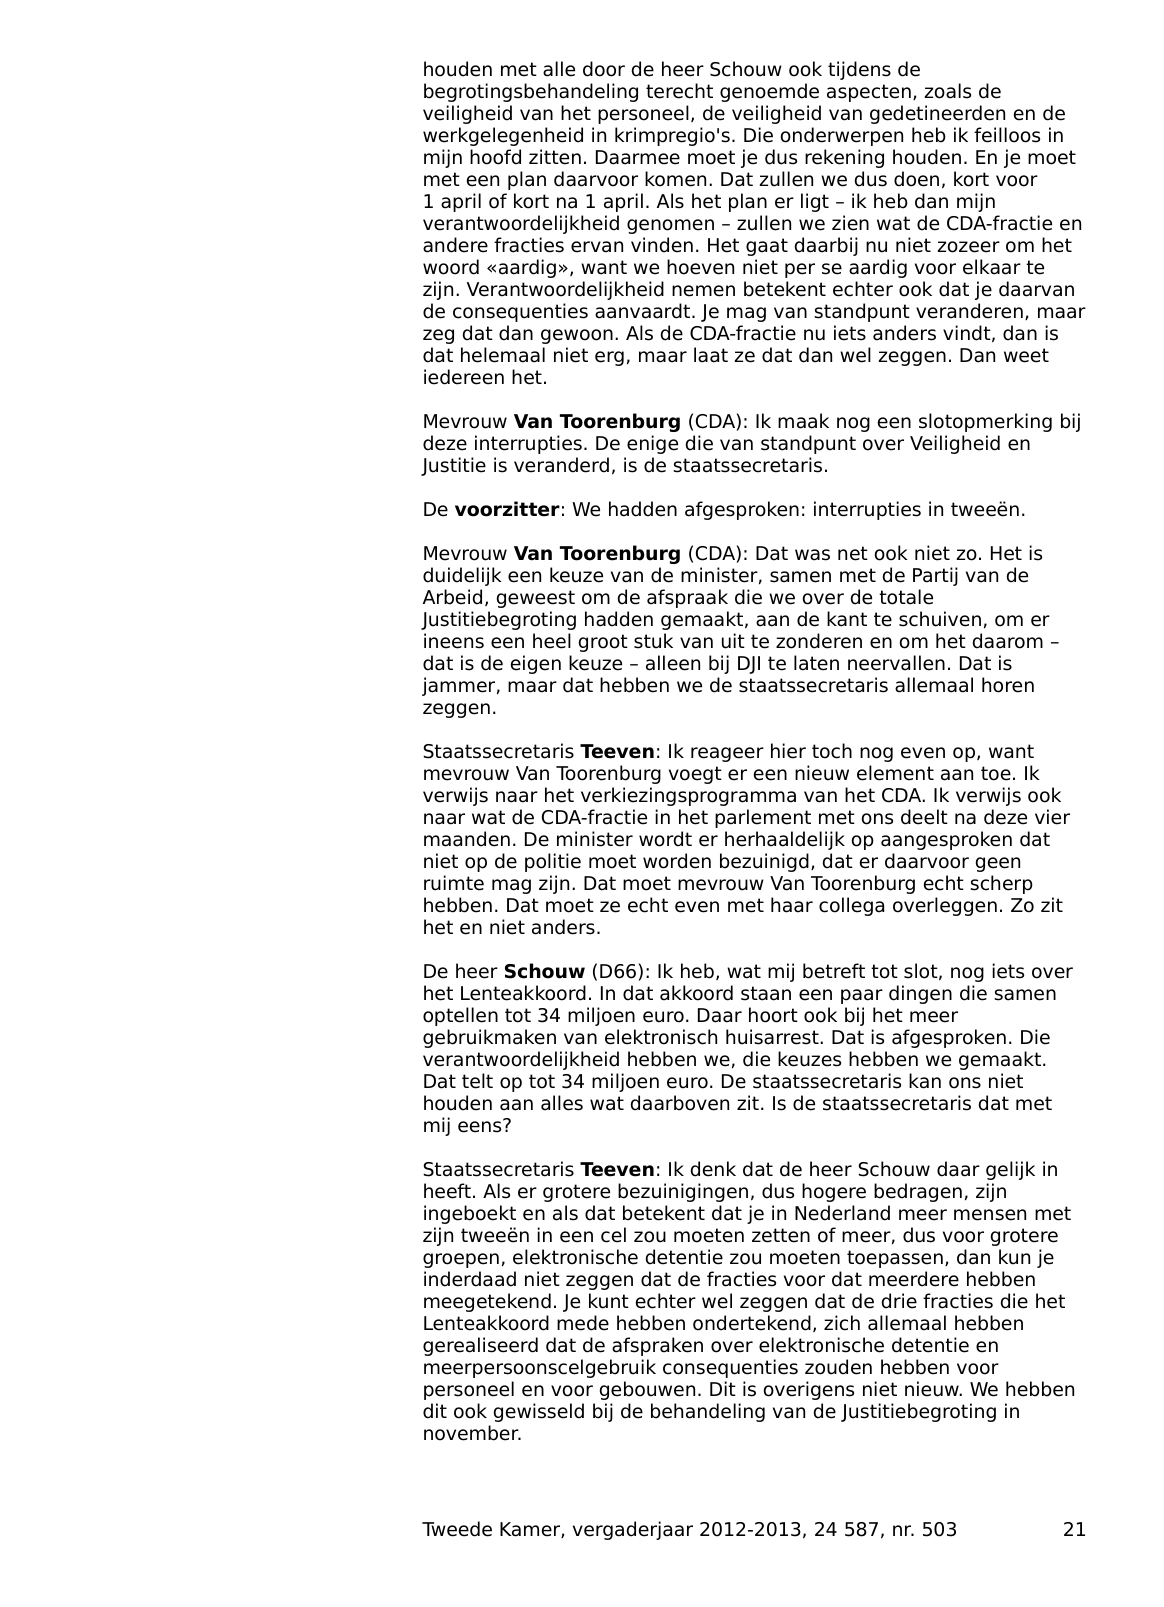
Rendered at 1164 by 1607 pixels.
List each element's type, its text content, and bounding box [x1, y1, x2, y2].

text Mevrouw Van Toorenburg (CDA): Dat was net ook niet zo. Het is duidelijk een keuze van de minister, samen met de Partij van de Arbeid, geweest om de afspraak die we over de totale Justitiebegroting hadden gemaakt, aan de kant te schuiven, om er ineens een heel groot stuk van uit te zonderen en om het daarom – dat is de eigen keuze – alleen bij DJI te laten neervallen. Dat is jammer, maar dat hebben we de staatssecretaris allemaal horen zeggen. [422, 543, 1087, 719]
text Mevrouw Van Toorenburg (CDA): Ik maak nog een slotopmerking bij deze interrupties. De enige die van standpunt over Veiligheid en Justitie is veranderd, is de staatssecretaris. [422, 411, 1087, 477]
text De heer Schouw (D66): Ik heb, wat mij betreft tot slot, nog iets over het Lenteakkoord. In dat akkoord staan een paar dingen die samen optellen tot 34 miljoen euro. Daar hoort ook bij het meer gebruikmaken van elektronisch huisarrest. Dat is afgesproken. Die verantwoordelijkheid hebben we, die keuzes hebben we gemaakt. Dat telt op tot 34 miljoen euro. De staatssecretaris kan ons niet houden aan alles wat daarboven zit. Is de staatssecretaris dat met mij eens? [422, 961, 1087, 1137]
text De voorzitter: We hadden afgesproken: interrupties in tweeën. [422, 499, 1087, 521]
text Staatssecretaris Teeven: Ik reageer hier toch nog even op, want mevrouw Van Toorenburg voegt er een nieuw element aan toe. Ik verwijs naar het verkiezingsprogramma van het CDA. Ik verwijs ook naar wat de CDA-fractie in het parlement met ons deelt na deze vier maanden. De minister wordt er herhaaldelijk op aangesproken dat niet op de politie moet worden bezuinigd, dat er daarvoor geen ruimte mag zijn. Dat moet mevrouw Van Toorenburg echt scherp hebben. Dat moet ze echt even met haar collega overleggen. Zo zit het en niet anders. [422, 741, 1087, 939]
text houden met alle door de heer Schouw ook tijdens de begrotingsbehandeling terecht genoemde aspecten, zoals de veiligheid van het personeel, de veiligheid van gedetineerden en de werkgelegenheid in krimpregio's. Die onderwerpen heb ik feilloos in mijn hoofd zitten. Daarmee moet je dus rekening houden. En je moet met een plan daarvoor komen. Dat zullen we dus doen, kort voor 1 april of kort na 1 april. Als het plan er ligt – ik heb dan mijn verantwoordelijkheid genomen – zullen we zien wat de CDA-fractie en andere fracties ervan vinden. Het gaat daarbij nu niet zozeer om het woord «aardig», want we hoeven niet per se aardig voor elkaar te zijn. Verantwoordelijkheid nemen betekent echter ook dat je daarvan de consequenties aanvaardt. Je mag van standpunt veranderen, maar zeg dat dan gewoon. Als de CDA-fractie nu iets anders vindt, dan is dat helemaal niet erg, maar laat ze dat dan wel zeggen. Dan weet iedereen het. [422, 59, 1087, 389]
text Staatssecretaris Teeven: Ik denk dat de heer Schouw daar gelijk in heeft. Als er grotere bezuinigingen, dus hogere bedragen, zijn ingeboekt en als dat betekent dat je in Nederland meer mensen met zijn tweeën in een cel zou moeten zetten of meer, dus voor grotere groepen, elektronische detentie zou moeten toepassen, dan kun je inderdaad niet zeggen dat de fracties voor dat meerdere hebben meegetekend. Je kunt echter wel zeggen dat de drie fracties die het Lenteakkoord mede hebben ondertekend, zich allemaal hebben gerealiseerd dat de afspraken over elektronische detentie en meerpersoonscelgebruik consequenties zouden hebben voor personeel en voor gebouwen. Dit is overigens niet nieuw. We hebben dit ook gewisseld bij de behandeling van de Justitiebegroting in november. [422, 1159, 1087, 1445]
